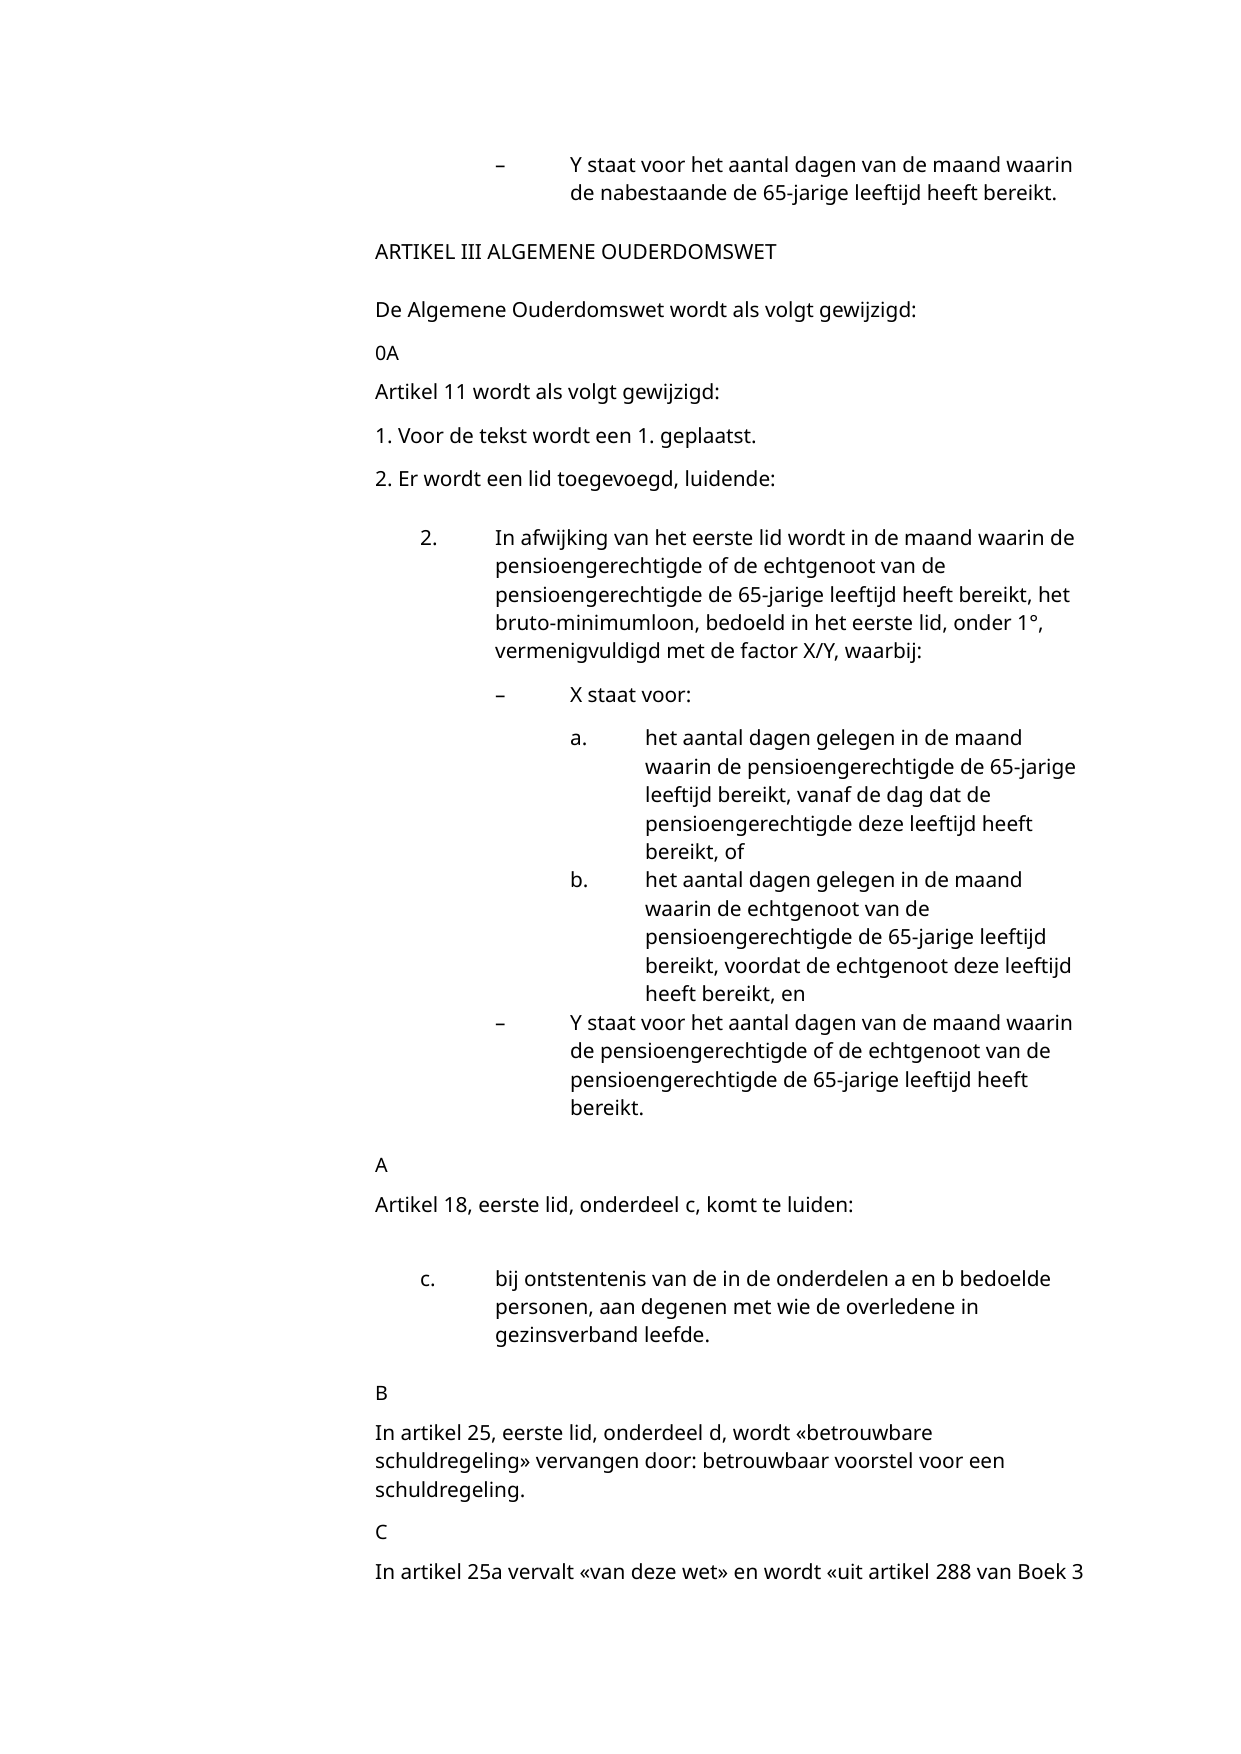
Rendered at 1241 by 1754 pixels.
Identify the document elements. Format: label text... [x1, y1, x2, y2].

list het aantal dagen gelegen in de maand waarin de pensioengerechtigde de 65-jarige leeftijd bereikt, vanaf de dag dat de pensioengerechtigde deze leeftijd heeft bereikt, of [570, 723, 1090, 866]
text 0A [375, 339, 1090, 366]
text De Algemene Ouderdomswet wordt als volgt gewijzigd: [375, 295, 1090, 324]
list Y staat voor het aantal dagen van de maand waarin de pensioengerechtigde of de echtgenoot van de pensioengerechtigde de 65-jarige leeftijd heeft bereikt. [495, 1008, 1090, 1122]
list Y staat voor het aantal dagen van de maand waarin de nabestaande de 65-jarige leeftijd heeft bereikt. [495, 150, 1090, 207]
text Artikel 18, eerste lid, onderdeel c, komt te luiden: [375, 1190, 1090, 1219]
list het aantal dagen gelegen in de maand waarin de echtgenoot van de pensioengerechtigde de 65-jarige leeftijd bereikt, voordat de echtgenoot deze leeftijd heeft bereikt, en [570, 866, 1090, 1008]
list X staat voor: [495, 680, 1090, 708]
list bij ontstentenis van de in de onderdelen a en b bedoelde personen, aan degenen met wie de overledene in gezinsverband leefde. [420, 1264, 1090, 1349]
text A [375, 1152, 1090, 1178]
text Artikel 11 wordt als volgt gewijzigd: [375, 377, 1090, 406]
text C [375, 1518, 1090, 1545]
list In afwijking van het eerste lid wordt in de maand waarin de pensioengerechtigde of de echtgenoot van de pensioengerechtigde de 65-jarige leeftijd heeft bereikt, het bruto-minimumloon, bedoeld in het eerste lid, onder 1°, vermenigvuldigd met de factor X/Y, waarbij: [420, 523, 1090, 665]
subtitle ARTIKEL III ALGEMENE OUDERDOMSWET [375, 237, 1090, 265]
text 2. Er wordt een lid toegevoegd, luidende: [375, 464, 1090, 493]
text In artikel 25a vervalt «van deze wet» en wordt «uit artikel 288 van Boek 3 [375, 1557, 1090, 1585]
text 1. Voor de tekst wordt een 1. geplaatst. [375, 421, 1090, 449]
text In artikel 25, eerste lid, onderdeel d, wordt «betrouwbare schuldregeling» vervangen door: betrouwbaar voorstel voor een schuldregeling. [375, 1418, 1090, 1503]
text B [375, 1379, 1090, 1406]
